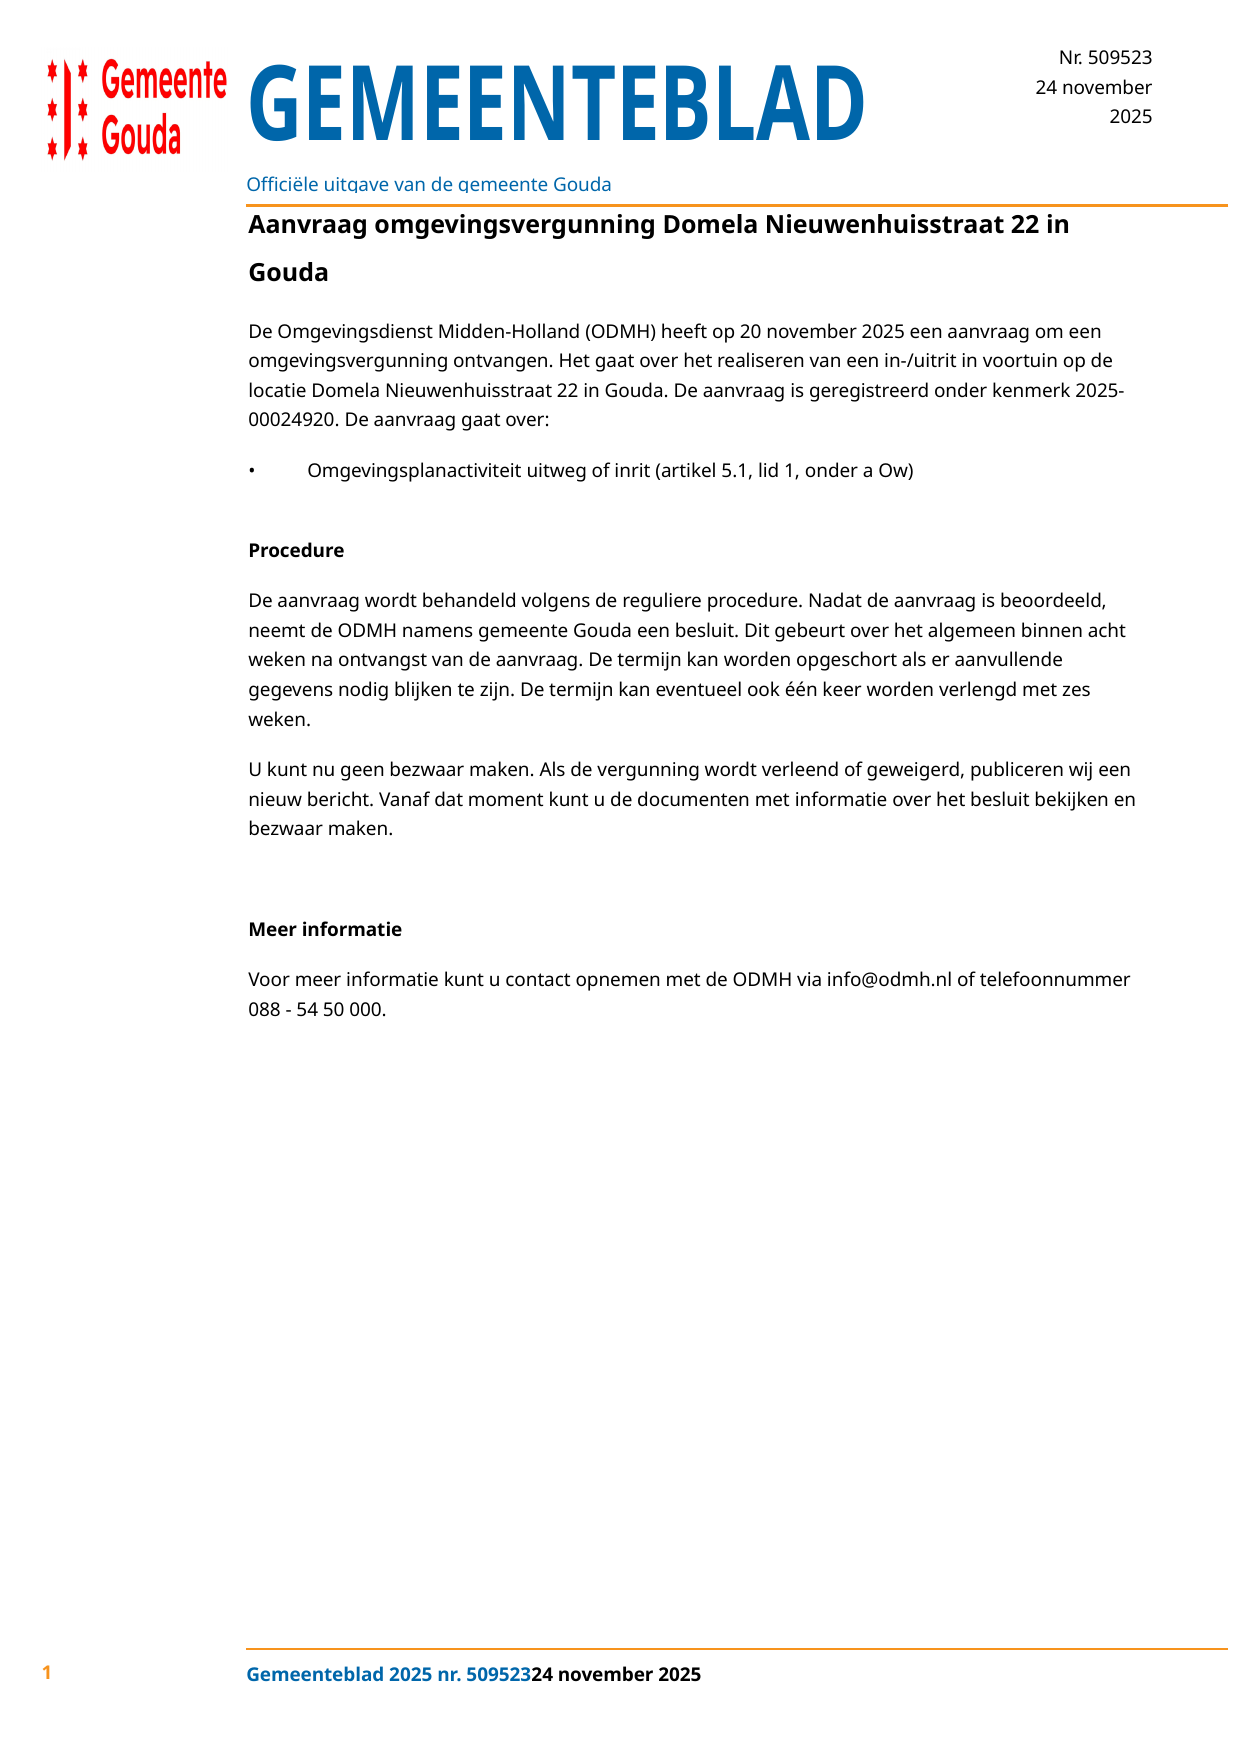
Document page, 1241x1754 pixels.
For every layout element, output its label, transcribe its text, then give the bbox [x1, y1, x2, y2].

text Meer informatie [248, 916, 1152, 942]
picture [41, 47, 231, 172]
text De Omgevingsdienst Midden-Holland (ODMH) heeft op 20 november 2025 een aanvraag om een omgevingsvergunning ontvangen. Het gaat over het realiseren van een in-/uitrit in voortuin op de locatie Domela Nieuwenhuisstraat 22 in Gouda. De aanvraag is geregistreerd onder kenmerk 2025-00024920. De aanvraag gaat over: [248, 318, 1152, 432]
text De aanvraag wordt behandeld volgens de reguliere procedure. Nadat de aanvraag is beoordeeld, neemt de ODMH namens gemeente Gouda een besluit. Dit gebeurt over het algemeen binnen acht weken na ontvangst van de aanvraag. De termijn kan worden opgeschort als er aanvullende gegevens nodig blijken te zijn. De termijn kan eventueel ook één keer worden verlengd met zes weken. [248, 587, 1152, 732]
list Omgevingsplanactiviteit uitweg of inrit (artikel 5.1, lid 1, onder a Ow) [248, 457, 1152, 483]
text Procedure [248, 537, 1152, 563]
text Aanvraag omgevingsvergunning Domela Nieuwenhuisstraat 22 in Gouda [248, 207, 1152, 288]
text U kunt nu geen bezwaar maken. Als de vergunning wordt verleend of geweigerd, publiceren wij een nieuw bericht. Vanaf dat moment kunt u de documenten met informatie over het besluit bekijken en bezwaar maken. [248, 756, 1152, 841]
text Voor meer informatie kunt u contact opnemen met de ODMH via info@odmh.nl of telefoonnummer 088 - 54 50 000. [248, 967, 1152, 1022]
